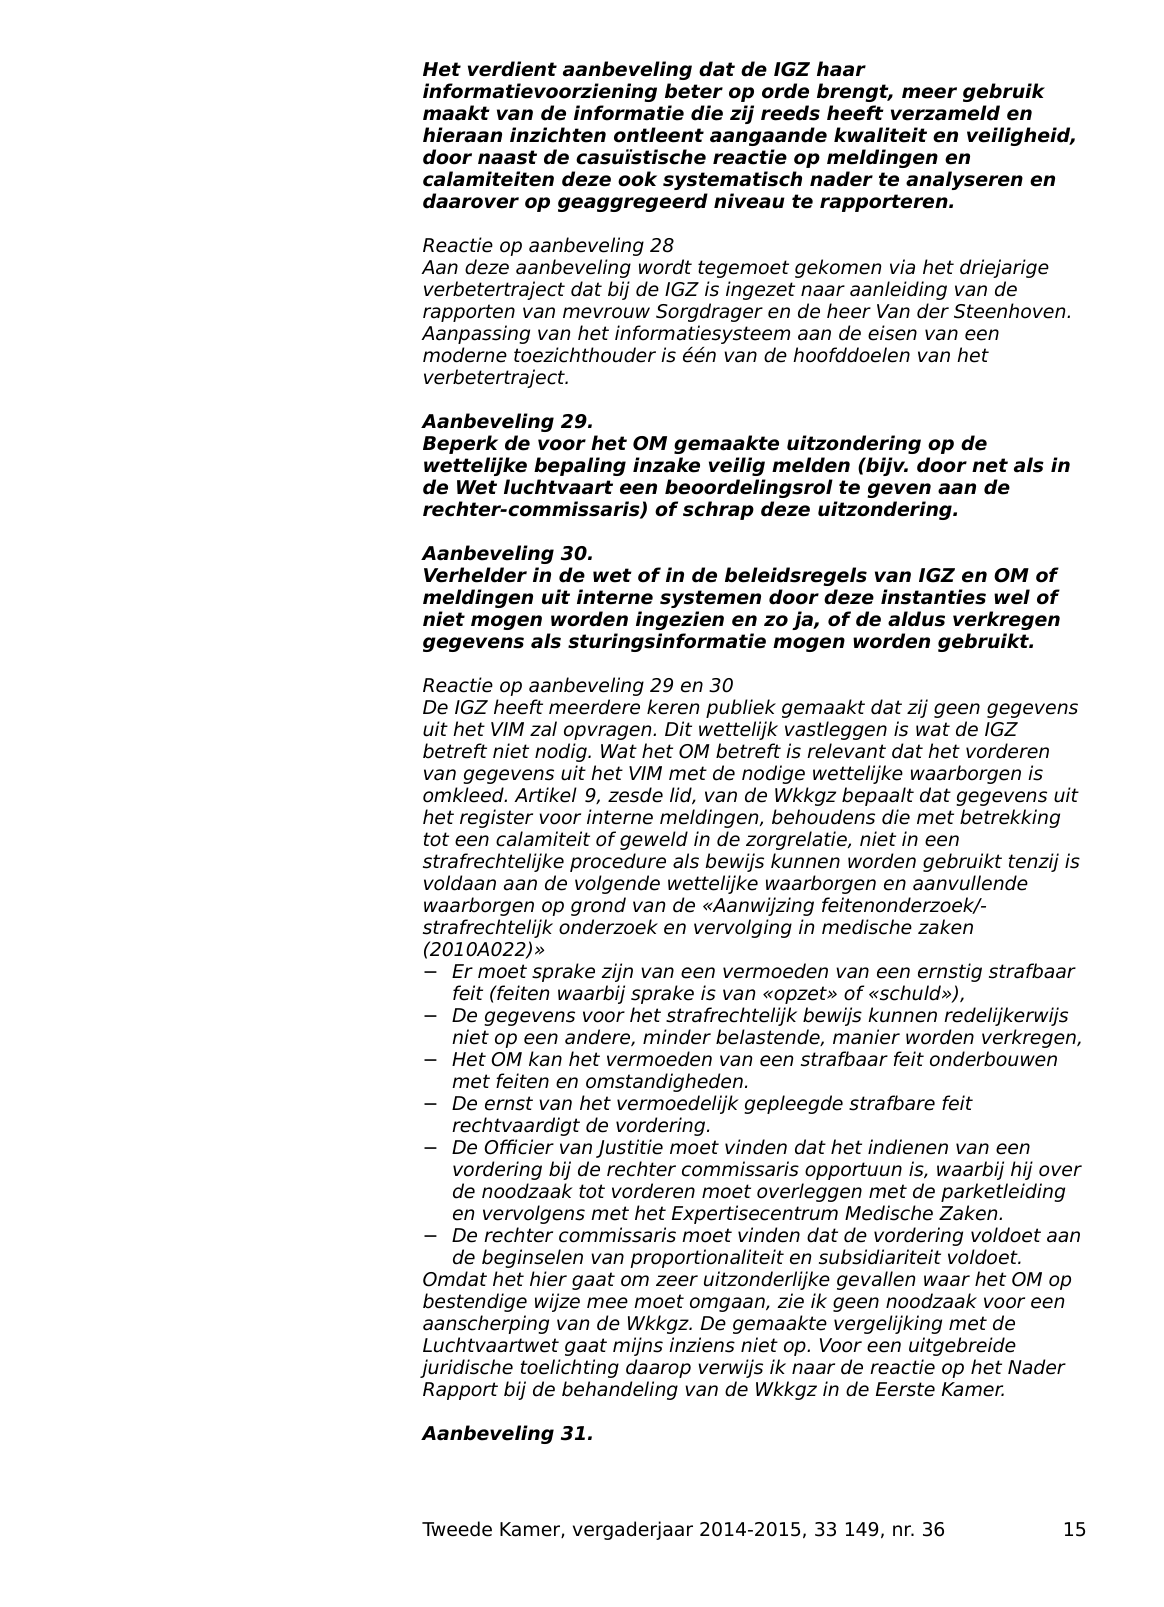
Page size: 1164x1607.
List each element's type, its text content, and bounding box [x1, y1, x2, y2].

text Aan deze aanbeveling wordt tegemoet gekomen via het driejarige verbetertraject dat bij de IGZ is ingezet naar aanleiding van de rapporten van mevrouw Sorgdrager en de heer Van der Steenhoven. Aanpassing van het informatiesysteem aan de eisen van een moderne toezichthouder is één van de hoofddoelen van het verbetertraject. [422, 257, 1087, 389]
text Aanbeveling 31. [422, 1423, 1087, 1445]
text Omdat het hier gaat om zeer uitzonderlijke gevallen waar het OM op bestendige wijze mee moet omgaan, zie ik geen noodzaak voor een aanscherping van de Wkkgz. De gemaakte vergelijking met de Luchtvaartwet gaat mijns inziens niet op. Voor een uitgebreide juridische toelichting daarop verwijs ik naar de reactie op het Nader Rapport bij de behandeling van de Wkkgz in de Eerste Kamer. [422, 1269, 1087, 1401]
text Beperk de voor het OM gemaakte uitzondering op de wettelijke bepaling inzake veilig melden (bijv. door net als in de Wet luchtvaart een beoordelingsrol te geven aan de rechter-commissaris) of schrap deze uitzondering. [422, 433, 1087, 521]
text − Er moet sprake zijn van een vermoeden van een ernstig strafbaar feit (feiten waarbij sprake is van «opzet» of «schuld»), [422, 961, 1087, 1005]
text Aanbeveling 29. [422, 411, 1087, 433]
text − Het OM kan het vermoeden van een strafbaar feit onderbouwen met feiten en omstandigheden. [422, 1049, 1087, 1093]
text − De Officier van Justitie moet vinden dat het indienen van een vordering bij de rechter commissaris opportuun is, waarbij hij over de noodzaak tot vorderen moet overleggen met de parketleiding en vervolgens met het Expertisecentrum Medische Zaken. [422, 1137, 1087, 1225]
text Reactie op aanbeveling 29 en 30 [422, 675, 1087, 697]
text − De rechter commissaris moet vinden dat de vordering voldoet aan de beginselen van proportionaliteit en subsidiariteit voldoet. [422, 1225, 1087, 1269]
text Reactie op aanbeveling 28 [422, 235, 1087, 257]
text Aanbeveling 30. [422, 543, 1087, 565]
text Verhelder in de wet of in de beleidsregels van IGZ en OM of meldingen uit interne systemen door deze instanties wel of niet mogen worden ingezien en zo ja, of de aldus verkregen gegevens als sturingsinformatie mogen worden gebruikt. [422, 565, 1087, 653]
text − De gegevens voor het strafrechtelijk bewijs kunnen redelijkerwijs niet op een andere, minder belastende, manier worden verkregen, [422, 1005, 1087, 1049]
text − De ernst van het vermoedelijk gepleegde strafbare feit rechtvaardigt de vordering. [422, 1093, 1087, 1137]
text Het verdient aanbeveling dat de IGZ haar informatievoorziening beter op orde brengt, meer gebruik maakt van de informatie die zij reeds heeft verzameld en hieraan inzichten ontleent aangaande kwaliteit en veiligheid, door naast de casuïstische reactie op meldingen en calamiteiten deze ook systematisch nader te analyseren en daarover op geaggregeerd niveau te rapporteren. [422, 59, 1087, 213]
text De IGZ heeft meerdere keren publiek gemaakt dat zij geen gegevens uit het VIM zal opvragen. Dit wettelijk vastleggen is wat de IGZ betreft niet nodig. Wat het OM betreft is relevant dat het vorderen van gegevens uit het VIM met de nodige wettelijke waarborgen is omkleed. Artikel 9, zesde lid, van de Wkkgz bepaalt dat gegevens uit het register voor interne meldingen, behoudens die met betrekking tot een calamiteit of geweld in de zorgrelatie, niet in een strafrechtelijke procedure als bewijs kunnen worden gebruikt tenzij is voldaan aan de volgende wettelijke waarborgen en aanvullende waarborgen op grond van de «Aanwijzing feitenonderzoek/-strafrechtelijk onderzoek en vervolging in medische zaken (2010A022)» [422, 697, 1087, 961]
